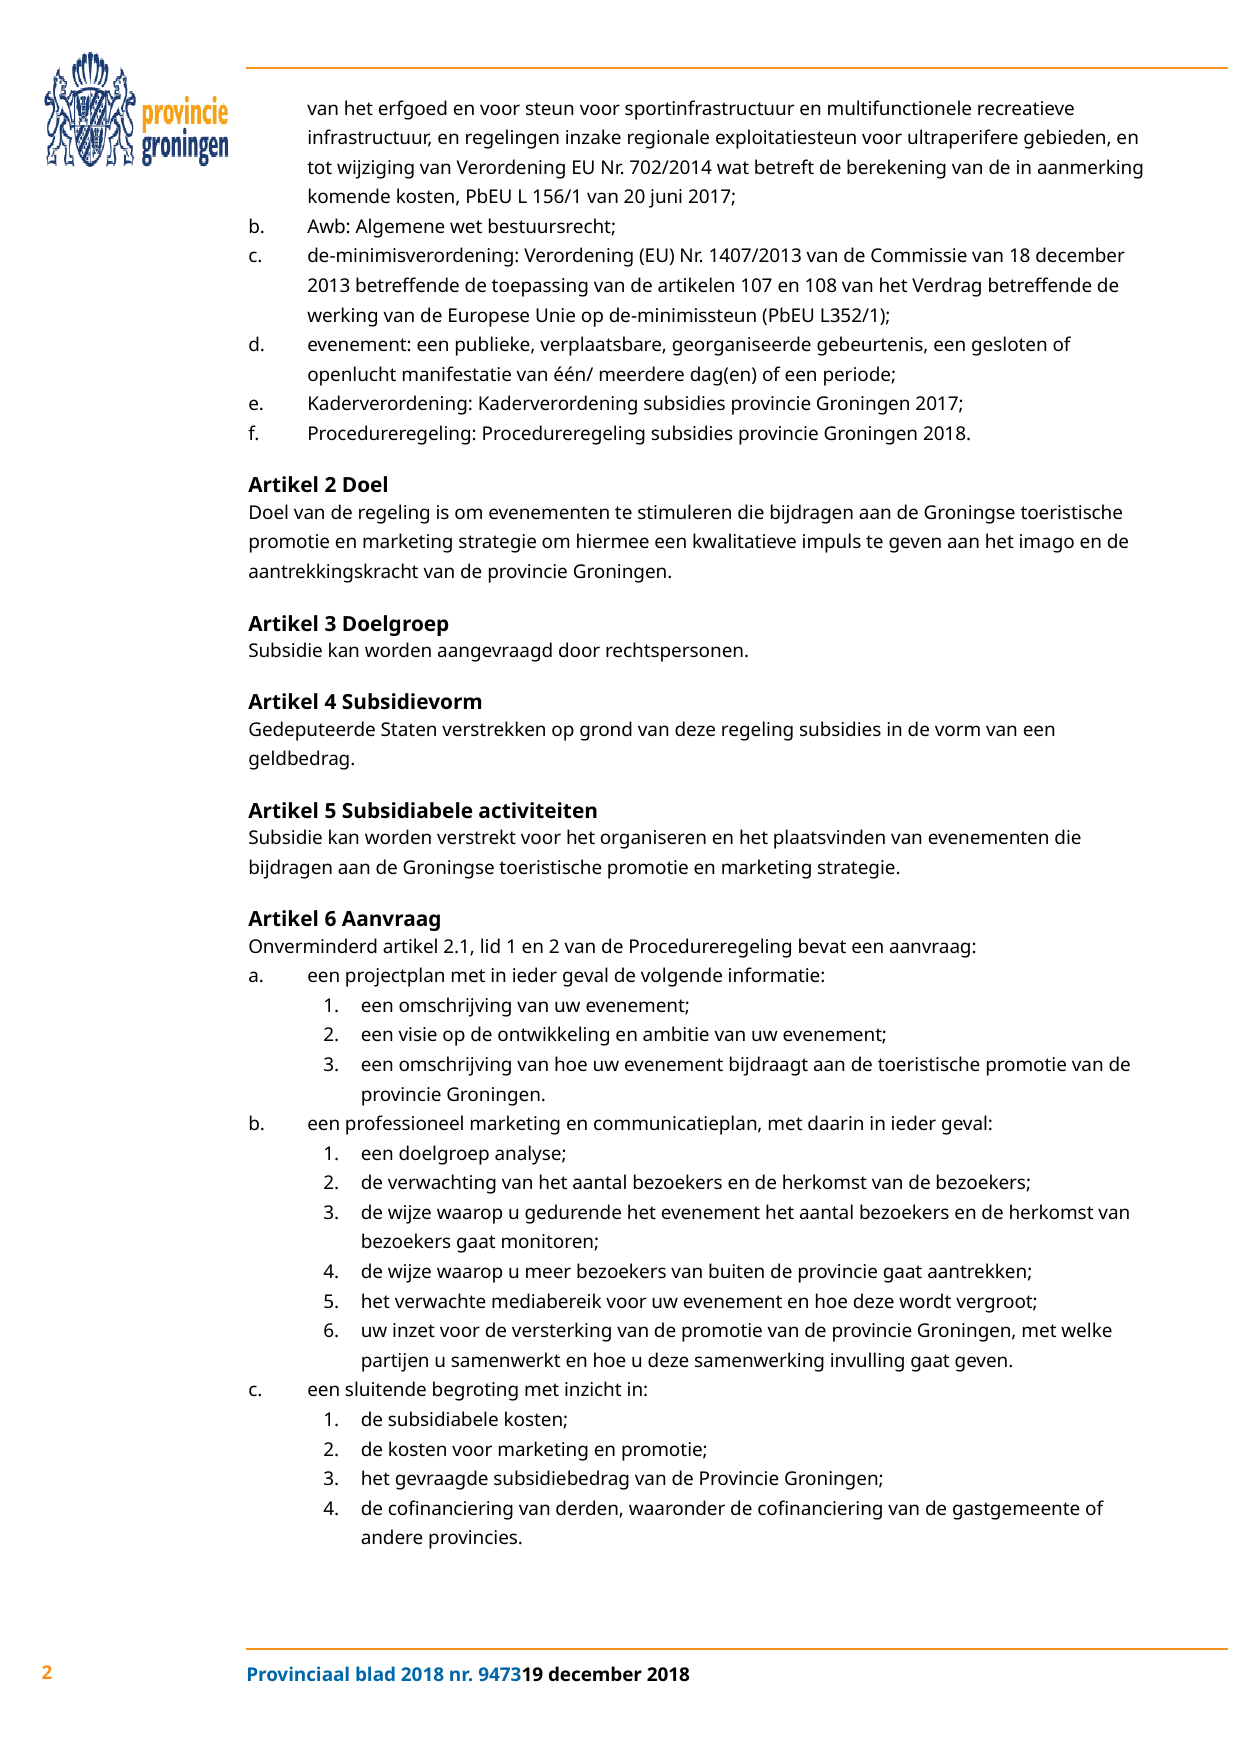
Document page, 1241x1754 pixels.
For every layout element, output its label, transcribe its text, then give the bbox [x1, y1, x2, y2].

list een sluitende begroting met inzicht in: [248, 1377, 1152, 1402]
picture [41, 47, 231, 172]
list een professioneel marketing en communicatieplan, met daarin in ieder geval: [248, 1110, 1152, 1136]
text Onverminderd artikel 2.1, lid 1 en 2 van de Procedureregeling bevat een aanvraag: [248, 933, 1152, 958]
list de wijze waarop u gedurende het evenement het aantal bezoekers en de herkomst van bezoekers gaat monitoren; [323, 1199, 1152, 1254]
list Awb: Algemene wet bestuursrecht; [248, 213, 1152, 239]
list een omschrijving van uw evenement; [323, 992, 1152, 1018]
text Doel van de regeling is om evenementen te stimuleren die bijdragen aan de Groningse toeristische promotie en marketing strategie om hiermee een kwalitatieve impuls te geven aan het imago en de aantrekkingskracht van de provincie Groningen. [248, 499, 1152, 584]
list van het erfgoed en voor steun voor sportinfrastructuur en multifunctionele recreatieve infrastructuur, en regelingen inzake regionale exploitatiesteun voor ultraperifere gebieden, en tot wijziging van Verordening EU Nr. 702/2014 wat betreft de berekening van de in aanmerking komende kosten, PbEU L 156/1 van 20 juni 2017; [248, 95, 1152, 209]
list een doelgroep analyse; [323, 1140, 1152, 1166]
list Kaderverordening: Kaderverordening subsidies provincie Groningen 2017; [248, 391, 1152, 416]
list uw inzet voor de versterking van de promotie van de provincie Groningen, met welke partijen u samenwerkt en hoe u deze samenwerking invulling gaat geven. [323, 1317, 1152, 1373]
list de cofinanciering van derden, waaronder de cofinanciering van de gastgemeente of andere provincies. [323, 1495, 1152, 1550]
text Artikel 6 Aanvraag [248, 904, 1152, 933]
list de-minimisverordening: Verordening (EU) Nr. 1407/2013 van de Commissie van 18 december 2013 betreffende de toepassing van de artikelen 107 en 108 van het Verdrag betreffende de werking van de Europese Unie op de-minimissteun (PbEU L352/1); [248, 243, 1152, 328]
list een projectplan met in ieder geval de volgende informatie: [248, 962, 1152, 988]
list Procedureregeling: Procedureregeling subsidies provincie Groningen 2018. [248, 420, 1152, 446]
list evenement: een publieke, verplaatsbare, georganiseerde gebeurtenis, een gesloten of openlucht manifestatie van één/ meerdere dag(en) of een periode; [248, 331, 1152, 387]
list het gevraagde subsidiebedrag van de Provincie Groningen; [323, 1465, 1152, 1491]
text Subsidie kan worden aangevraagd door rechtspersonen. [248, 637, 1152, 663]
text Artikel 2 Doel [248, 471, 1152, 499]
text Subsidie kan worden verstrekt voor het organiseren en het plaatsvinden van evenementen die bijdragen aan de Groningse toeristische promotie en marketing strategie. [248, 824, 1152, 880]
list een omschrijving van hoe uw evenement bijdraagt aan de toeristische promotie van de provincie Groningen. [323, 1051, 1152, 1106]
list de kosten voor marketing en promotie; [323, 1436, 1152, 1461]
list een visie op de ontwikkeling en ambitie van uw evenement; [323, 1022, 1152, 1047]
text Artikel 5 Subsidiabele activiteiten [248, 796, 1152, 824]
list de verwachting van het aantal bezoekers en de herkomst van de bezoekers; [323, 1169, 1152, 1195]
list de subsidiabele kosten; [323, 1406, 1152, 1432]
list het verwachte mediabereik voor uw evenement en hoe deze wordt vergroot; [323, 1288, 1152, 1313]
list de wijze waarop u meer bezoekers van buiten de provincie gaat aantrekken; [323, 1258, 1152, 1284]
text Artikel 3 Doelgroep [248, 609, 1152, 637]
text Gedeputeerde Staten verstrekken op grond van deze regeling subsidies in de vorm van een geldbedrag. [248, 716, 1152, 771]
text Artikel 4 Subsidievorm [248, 687, 1152, 716]
